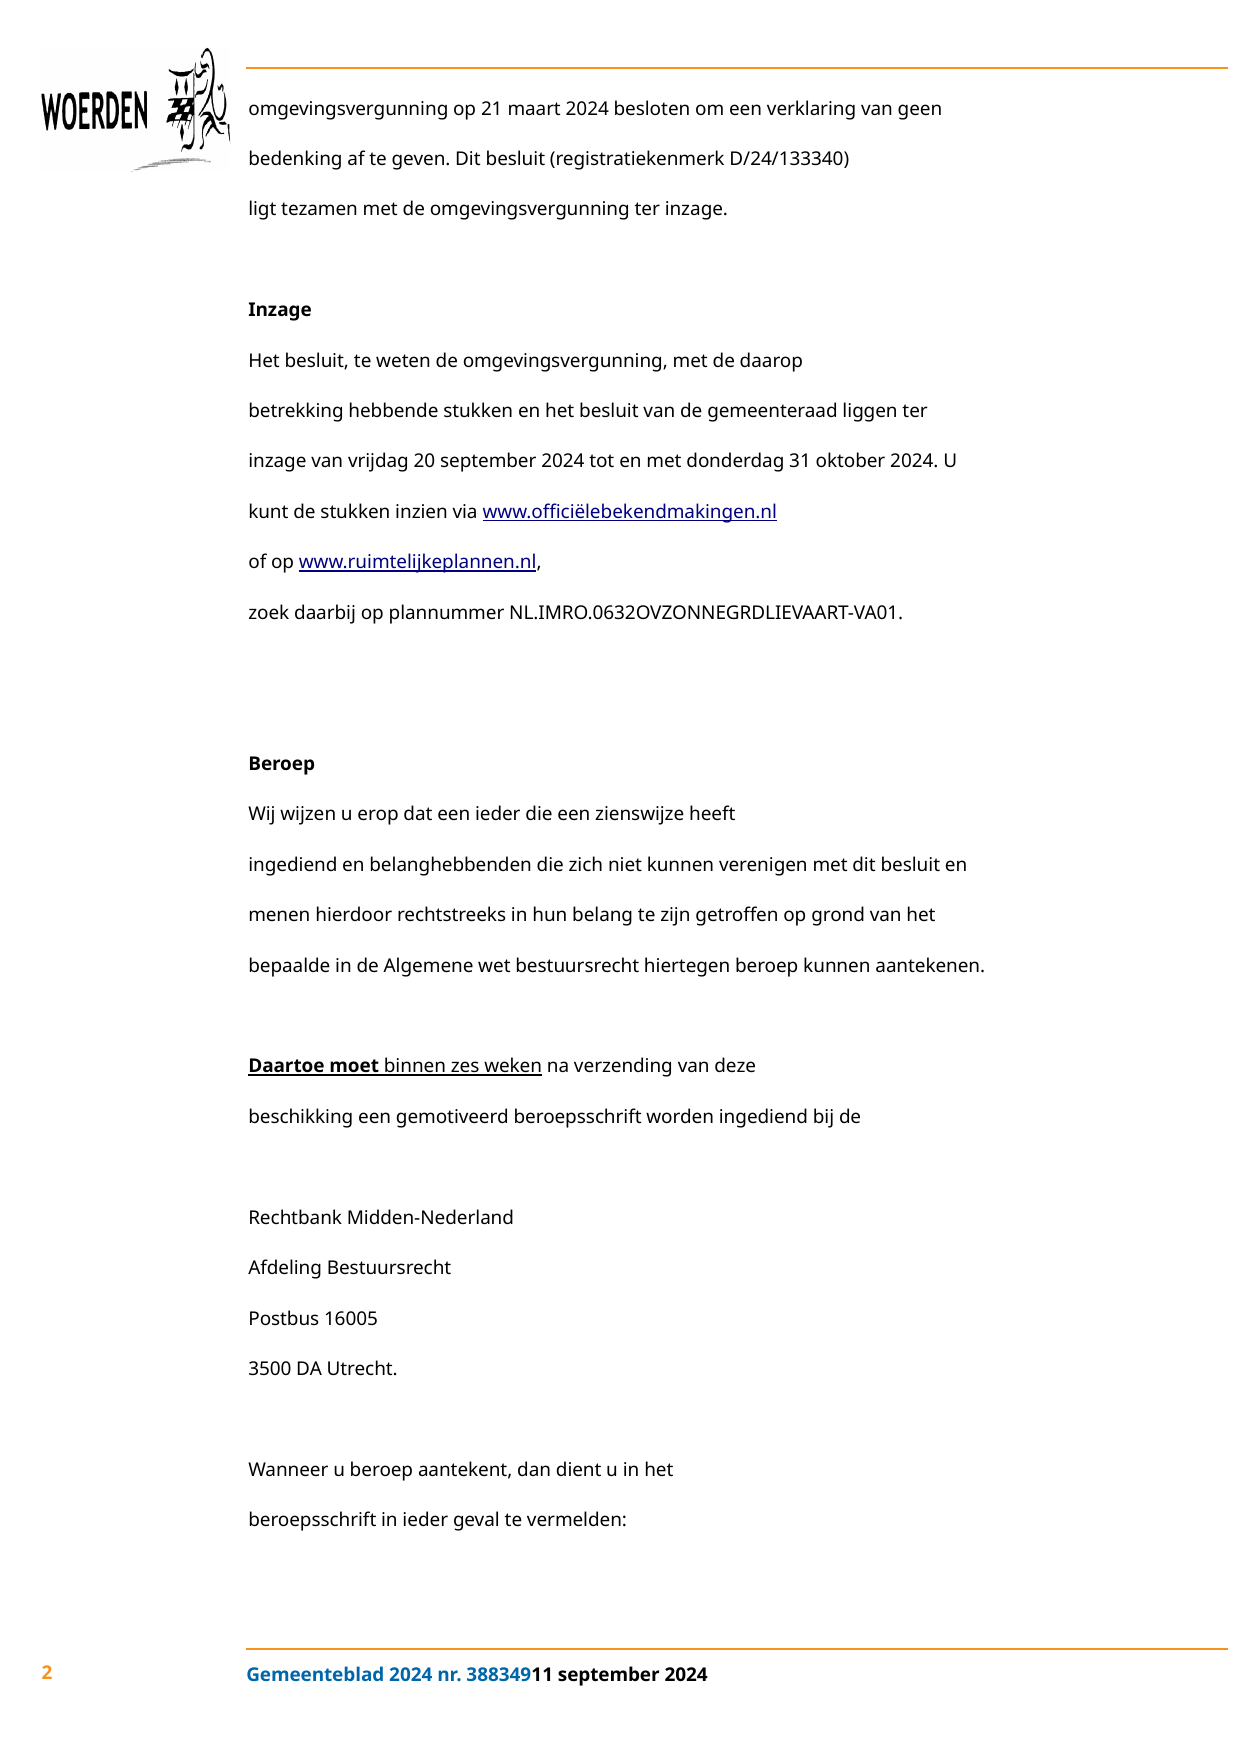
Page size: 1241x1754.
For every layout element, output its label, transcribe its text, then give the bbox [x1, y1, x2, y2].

text bedenking af te geven. Dit besluit (registratiekenmerk D/24/133340) [248, 145, 1152, 171]
text Beroep [248, 750, 1152, 776]
text omgevingsvergunning op 21 maart 2024 besloten om een verklaring van geen [248, 95, 1152, 121]
text ingediend en belanghebbenden die zich niet kunnen verenigen met dit besluit en [248, 851, 1152, 877]
text Rechtbank Midden-Nederland [248, 1204, 1152, 1230]
text kunt de stukken inzien via www.officiëlebekendmakingen.nl [248, 498, 1152, 524]
text Daartoe moet binnen zes weken na verzending van deze [248, 1053, 1152, 1078]
text beschikking een gemotiveerd beroepsschrift worden ingediend bij de [248, 1103, 1152, 1129]
text menen hierdoor rechtstreeks in hun belang te zijn getroffen op grond van het [248, 901, 1152, 927]
text Wij wijzen u erop dat een ieder die een zienswijze heeft [248, 801, 1152, 826]
text of op www.ruimtelijkeplannen.nl, [248, 548, 1152, 574]
text zoek daarbij op plannummer NL.IMRO.0632OVZONNEGRDLIEVAART-VA01. [248, 599, 1152, 625]
text inzage van vrijdag 20 september 2024 tot en met donderdag 31 oktober 2024. U [248, 448, 1152, 473]
text Het besluit, te weten de omgevingsvergunning, met de daarop [248, 347, 1152, 373]
text Wanneer u beroep aantekent, dan dient u in het [248, 1456, 1152, 1482]
text beroepsschrift in ieder geval te vermelden: [248, 1506, 1152, 1532]
text Inzage [248, 296, 1152, 322]
text bepaalde in de Algemene wet bestuursrecht hiertegen beroep kunnen aantekenen. [248, 952, 1152, 978]
picture [41, 47, 231, 172]
text Afdeling Bestuursrecht [248, 1254, 1152, 1280]
text 3500 DA Utrecht. [248, 1355, 1152, 1381]
text betrekking hebbende stukken en het besluit van de gemeenteraad liggen ter [248, 397, 1152, 423]
text ligt tezamen met de omgevingsvergunning ter inzage. [248, 196, 1152, 221]
text Postbus 16005 [248, 1305, 1152, 1331]
